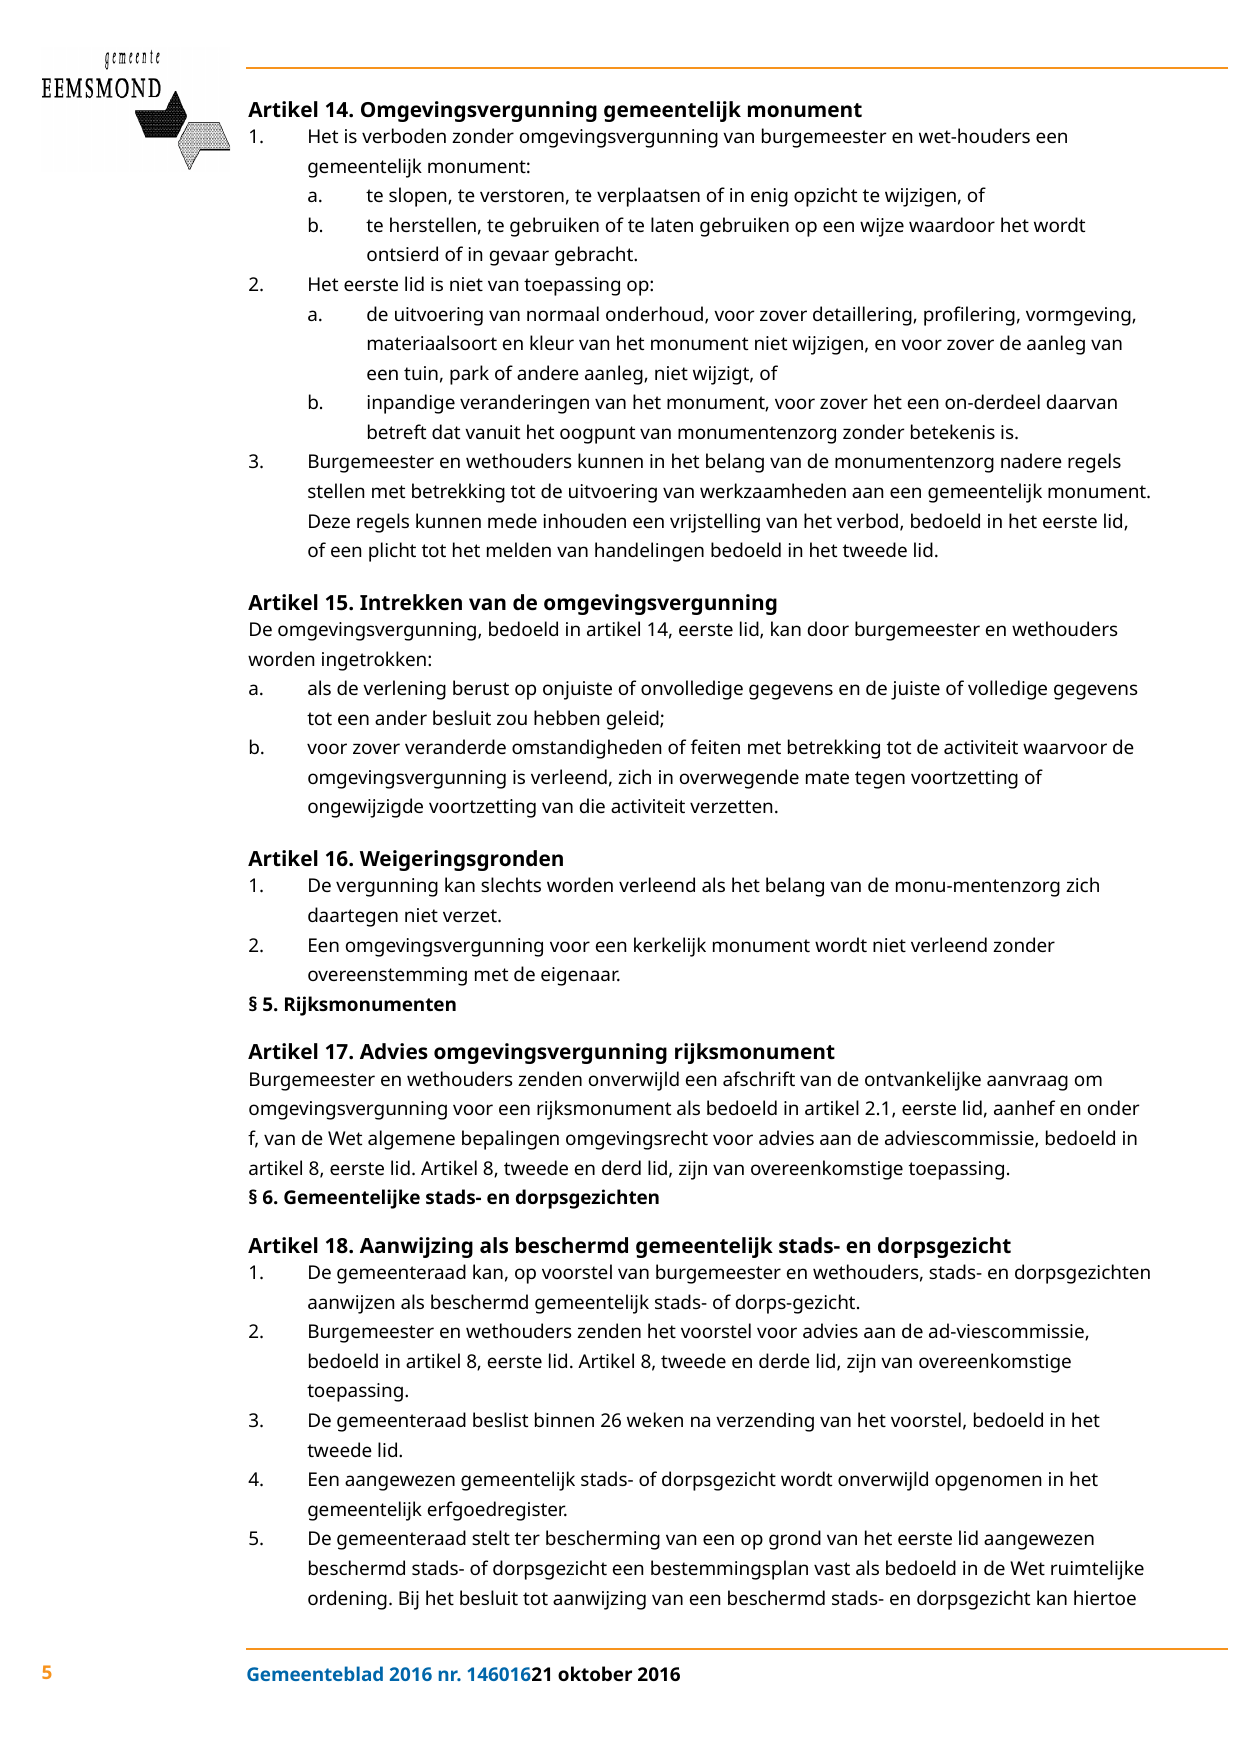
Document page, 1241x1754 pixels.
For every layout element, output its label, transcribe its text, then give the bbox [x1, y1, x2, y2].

list Een omgevingsvergunning voor een kerkelijk monument wordt niet verleend zonder overeenstemming met de eigenaar. [248, 932, 1152, 987]
list de uitvoering van normaal onderhoud, voor zover detaillering, profilering, vormgeving, materiaalsoort en kleur van het monument niet wijzigen, en voor zover de aanleg van een tuin, park of andere aanleg, niet wijzigt, of [307, 301, 1152, 386]
list De vergunning kan slechts worden verleend als het belang van de monu-mentenzorg zich daartegen niet verzet. [248, 873, 1152, 928]
picture [41, 47, 231, 172]
list inpandige veranderingen van het monument, voor zover het een on-derdeel daarvan betreft dat vanuit het oogpunt van monumentenzorg zonder betekenis is. [307, 389, 1152, 445]
list De gemeenteraad kan, op voorstel van burgemeester en wethouders, stads- en dorpsgezichten aanwijzen als beschermd gemeentelijk stads- of dorps-gezicht. [248, 1259, 1152, 1314]
list Burgemeester en wethouders kunnen in het belang van de monumentenzorg nadere regels stellen met betrekking tot de uitvoering van werkzaamheden aan een gemeentelijk monument. Deze regels kunnen mede inhouden een vrijstelling van het verbod, bedoeld in het eerste lid, of een plicht tot het melden van handelingen bedoeld in het tweede lid. [248, 449, 1152, 563]
list Het is verboden zonder omgevingsvergunning van burgemeester en wet-houders een gemeentelijk monument: [248, 123, 1152, 178]
text Burgemeester en wethouders zenden onverwijld een afschrift van de ontvankelijke aanvraag om omgevingsvergunning voor een rijksmonument als bedoeld in artikel 2.1, eerste lid, aanhef en onder f, van de Wet algemene bepalingen omgevingsrecht voor advies aan de adviescommissie, bedoeld in artikel 8, eerste lid. Artikel 8, tweede en derd lid, zijn van overeenkomstige toepassing. [248, 1066, 1152, 1180]
list te herstellen, te gebruiken of te laten gebruiken op een wijze waardoor het wordt ontsierd of in gevaar gebracht. [307, 212, 1152, 267]
list voor zover veranderde omstandigheden of feiten met betrekking tot de activiteit waarvoor de omgevingsvergunning is verleend, zich in overwegende mate tegen voortzetting of ongewijzigde voortzetting van die activiteit verzetten. [248, 734, 1152, 819]
text Artikel 18. Aanwijzing als beschermd gemeentelijk stads- en dorpsgezicht [248, 1231, 1152, 1259]
text Artikel 17. Advies omgevingsvergunning rijksmonument [248, 1037, 1152, 1066]
list als de verlening berust op onjuiste of onvolledige gegevens en de juiste of volledige gegevens tot een ander besluit zou hebben geleid; [248, 675, 1152, 731]
list te slopen, te verstoren, te verplaatsen of in enig opzicht te wijzigen, of [307, 182, 1152, 208]
list Het eerste lid is niet van toepassing op: [248, 271, 1152, 297]
text § 5. Rijksmonumenten [248, 991, 1152, 1017]
text Artikel 14. Omgevingsvergunning gemeentelijk monument [248, 95, 1152, 123]
text De omgevingsvergunning, bedoeld in artikel 14, eerste lid, kan door burgemeester en wethouders worden ingetrokken: [248, 616, 1152, 672]
text § 6. Gemeentelijke stads- en dorpsgezichten [248, 1184, 1152, 1210]
text Artikel 15. Intrekken van de omgevingsvergunning [248, 588, 1152, 616]
list Burgemeester en wethouders zenden het voorstel voor advies aan de ad-viescommissie, bedoeld in artikel 8, eerste lid. Artikel 8, tweede en derde lid, zijn van overeenkomstige toepassing. [248, 1318, 1152, 1403]
list De gemeenteraad stelt ter bescherming van een op grond van het eerste lid aangewezen beschermd stads- of dorpsgezicht een bestemmingsplan vast als bedoeld in de Wet ruimtelijke ordening. Bij het besluit tot aanwijzing van een beschermd stads- en dorpsgezicht kan hiertoe [248, 1526, 1152, 1610]
list De gemeenteraad beslist binnen 26 weken na verzending van het voorstel, bedoeld in het tweede lid. [248, 1407, 1152, 1462]
text Artikel 16. Weigeringsgronden [248, 844, 1152, 873]
list Een aangewezen gemeentelijk stads- of dorpsgezicht wordt onverwijld opgenomen in het gemeentelijk erfgoedregister. [248, 1466, 1152, 1522]
